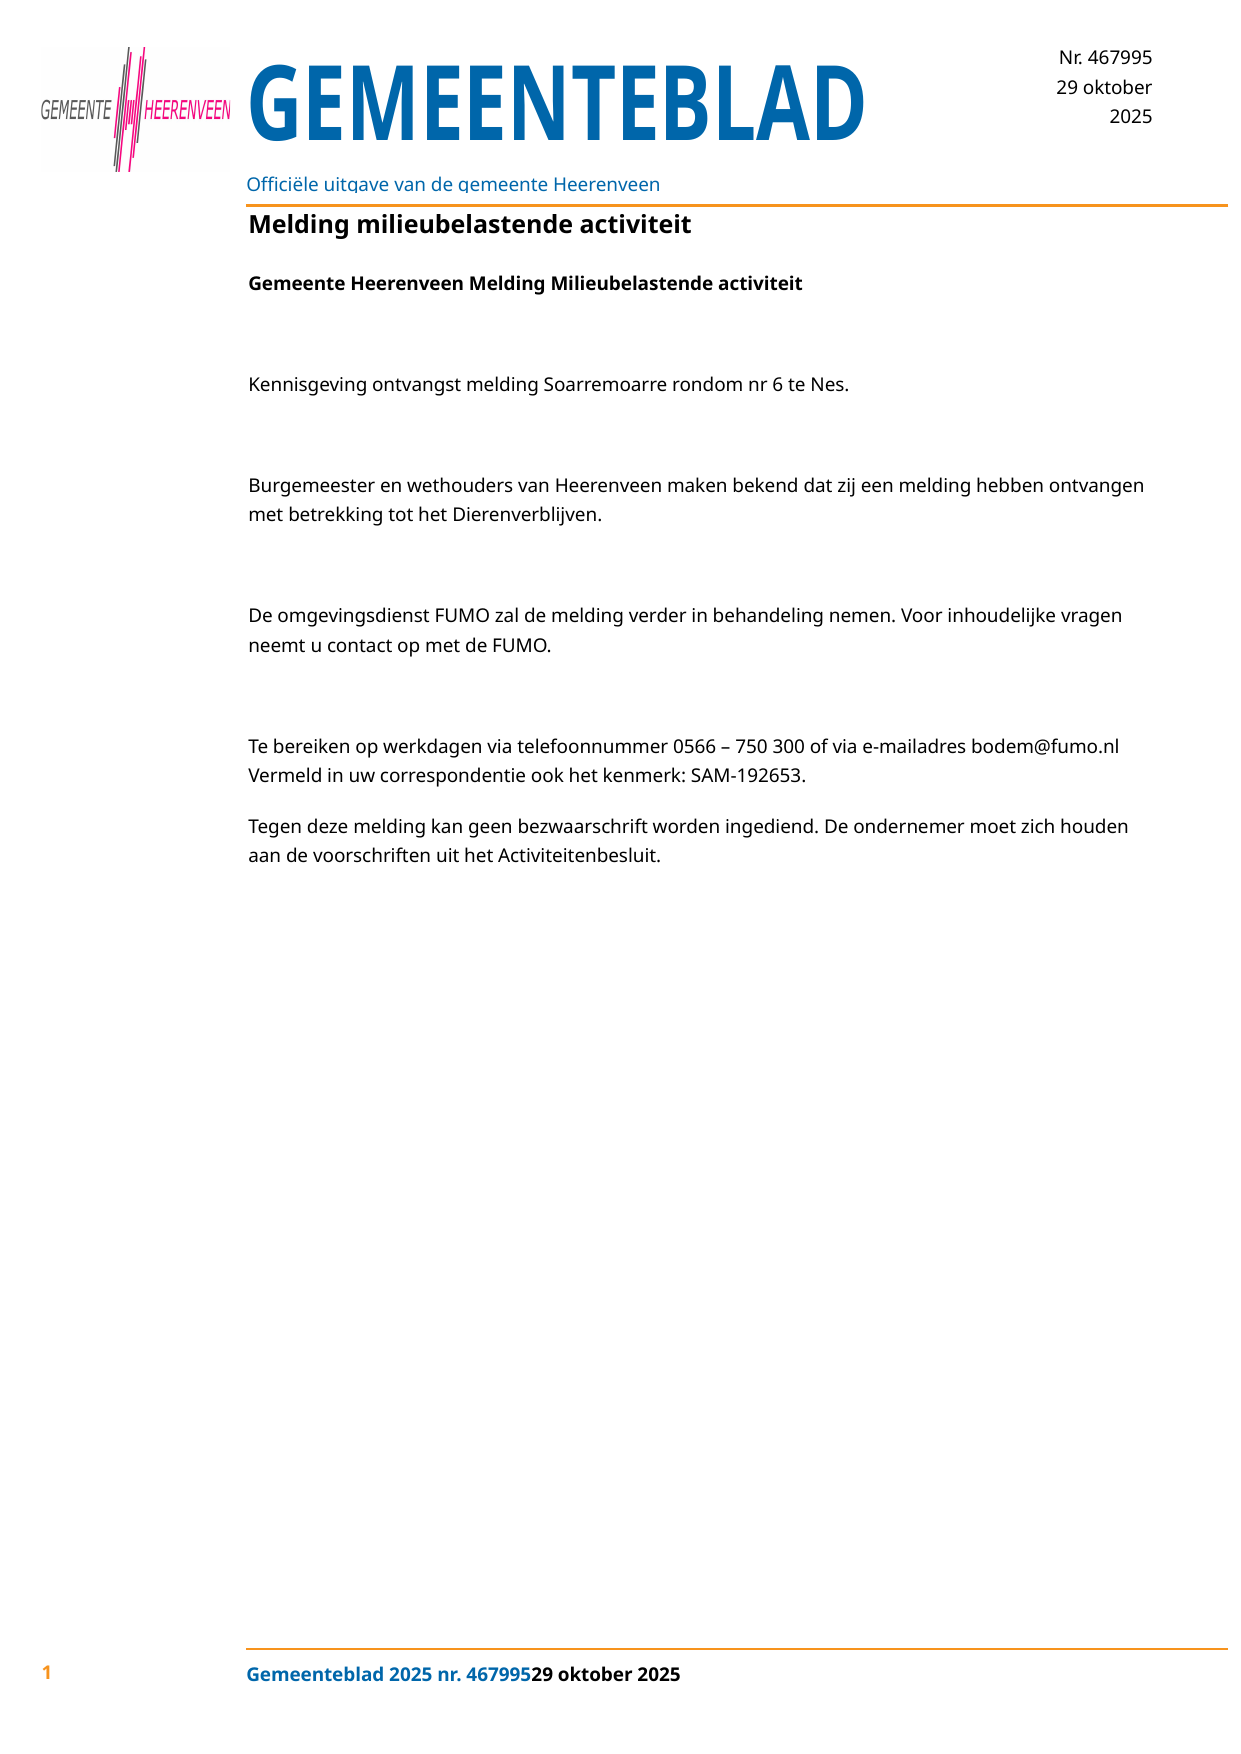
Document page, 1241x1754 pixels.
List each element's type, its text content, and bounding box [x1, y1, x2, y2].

picture [41, 47, 231, 172]
text Tegen deze melding kan geen bezwaarschrift worden ingediend. De ondernemer moet zich houden aan de voorschriften uit het Activiteitenbesluit. [248, 813, 1152, 868]
text Burgemeester en wethouders van Heerenveen maken bekend dat zij een melding hebben ontvangen met betrekking tot het Dierenverblijven. [248, 472, 1152, 527]
text Melding milieubelastende activiteit [248, 207, 1152, 241]
text De omgevingsdienst FUMO zal de melding verder in behandeling nemen. Voor inhoudelijke vragen neemt u contact op met de FUMO. [248, 602, 1152, 658]
text Te bereiken op werkdagen via telefoonnummer 0566 – 750 300 of via e-mailadres bodem@fumo.nl Vermeld in uw correspondentie ook het kenmerk: SAM-192653. [248, 733, 1152, 788]
text Gemeente Heerenveen Melding Milieubelastende activiteit [248, 270, 1152, 296]
text Kennisgeving ontvangst melding Soarremoarre rondom nr 6 te Nes. [248, 371, 1152, 397]
